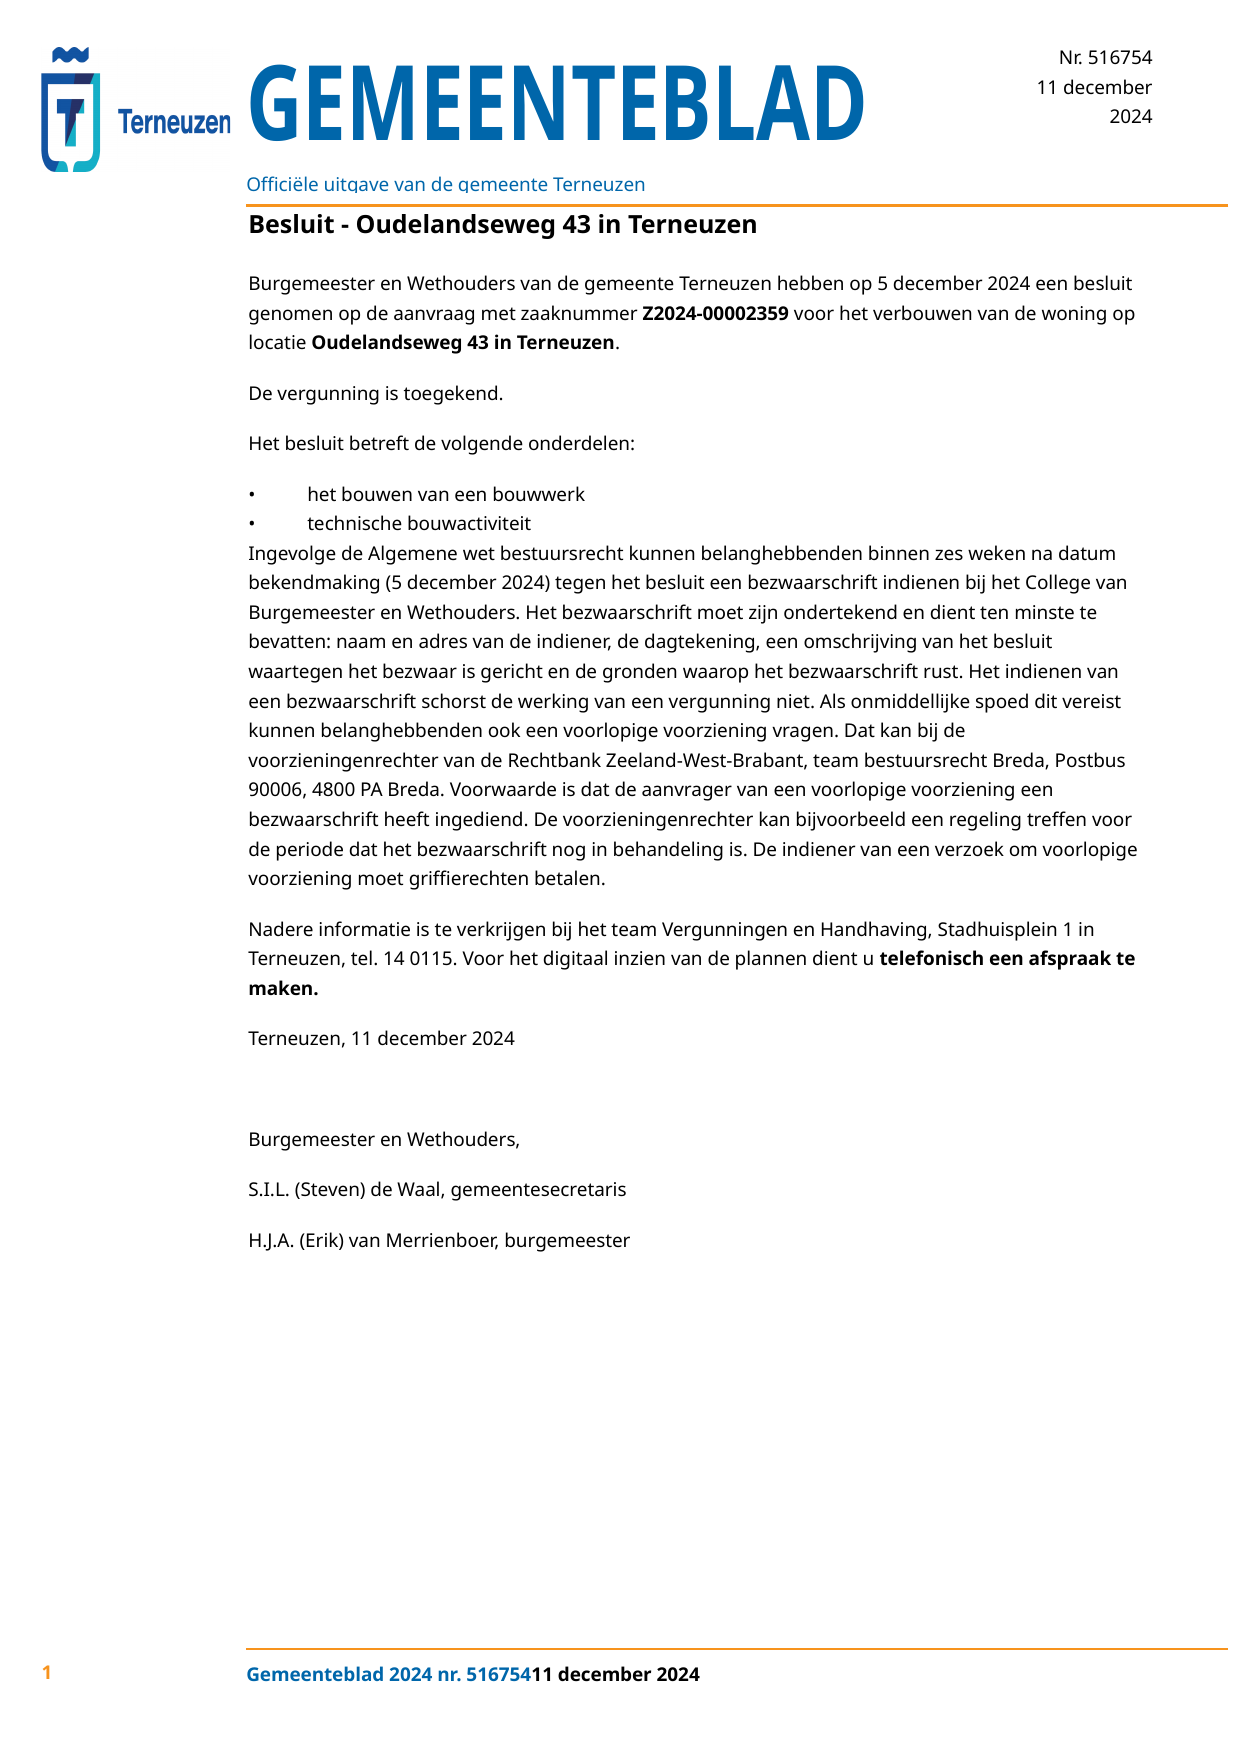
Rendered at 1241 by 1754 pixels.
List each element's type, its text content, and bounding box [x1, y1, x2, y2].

text Burgemeester en Wethouders van de gemeente Terneuzen hebben op 5 december 2024 een besluit genomen op de aanvraag met zaaknummer Z2024-00002359 voor het verbouwen van de woning op locatie Oudelandseweg 43 in Terneuzen. [248, 270, 1152, 355]
text Besluit - Oudelandseweg 43 in Terneuzen [248, 207, 1152, 241]
list het bouwen van een bouwwerk [248, 481, 1152, 506]
text S.I.L. (Steven) de Waal, gemeentesecretaris [248, 1177, 1152, 1202]
picture [41, 47, 231, 172]
list technische bouwactiviteit [248, 510, 1152, 536]
text Het besluit betreft de volgende onderdelen: [248, 430, 1152, 456]
text H.J.A. (Erik) van Merrienboer, burgemeester [248, 1227, 1152, 1253]
text Burgemeester en Wethouders, [248, 1126, 1152, 1152]
text Nadere informatie is te verkrijgen bij het team Vergunningen en Handhaving, Stadhuisplein 1 in Terneuzen, tel. 14 0115. Voor het digitaal inzien van de plannen dient u telefonisch een afspraak te maken. [248, 916, 1152, 1001]
text Terneuzen, 11 december 2024 [248, 1025, 1152, 1051]
text De vergunning is toegekend. [248, 380, 1152, 406]
text Ingevolge de Algemene wet bestuursrecht kunnen belanghebbenden binnen zes weken na datum bekendmaking (5 december 2024) tegen het besluit een bezwaarschrift indienen bij het College van Burgemeester en Wethouders. Het bezwaarschrift moet zijn ondertekend en dient ten minste te bevatten: naam en adres van de indiener, de dagtekening, een omschrijving van het besluit waartegen het bezwaar is gericht en de gronden waarop het bezwaarschrift rust. Het indienen van een bezwaarschrift schorst de werking van een vergunning niet. Als onmiddellijke spoed dit vereist kunnen belanghebbenden ook een voorlopige voorziening vragen. Dat kan bij de voorzieningenrechter van de Rechtbank Zeeland-West-Brabant, team bestuursrecht Breda, Postbus 90006, 4800 PA Breda. Voorwaarde is dat de aanvrager van een voorlopige voorziening een bezwaarschrift heeft ingediend. De voorzieningenrechter kan bijvoorbeeld een regeling treffen voor de periode dat het bezwaarschrift nog in behandeling is. De indiener van een verzoek om voorlopige voorziening moet griffierechten betalen. [248, 540, 1152, 891]
